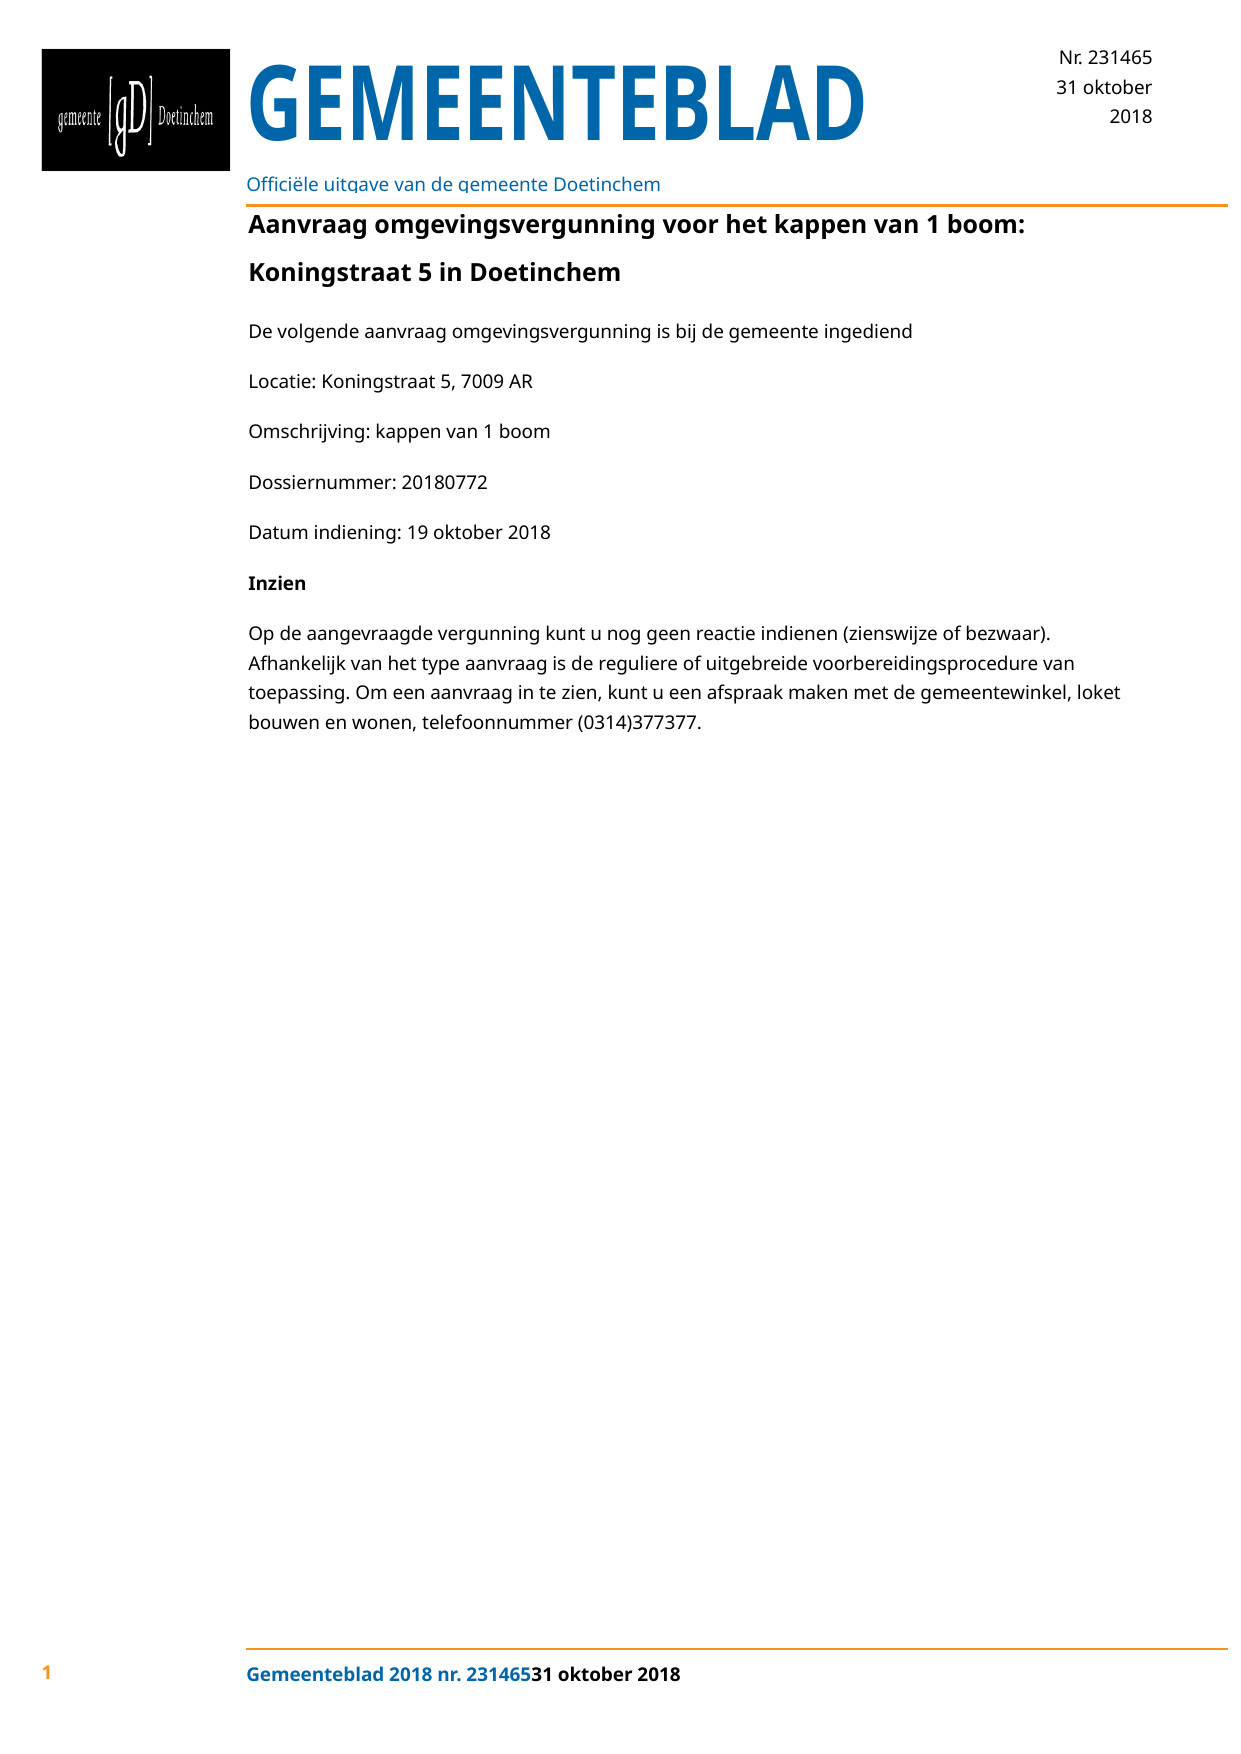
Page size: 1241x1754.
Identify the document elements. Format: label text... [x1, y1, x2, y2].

text Omschrijving: kappen van 1 boom [248, 419, 1152, 444]
text Aanvraag omgevingsvergunning voor het kappen van 1 boom: Koningstraat 5 in Doetinchem [248, 207, 1152, 288]
text Locatie: Koningstraat 5, 7009 AR [248, 368, 1152, 394]
picture [41, 47, 231, 172]
text Inzien [248, 570, 1152, 596]
text Dossiernummer: 20180772 [248, 469, 1152, 495]
text De volgende aanvraag omgevingsvergunning is bij de gemeente ingediend [248, 318, 1152, 344]
text Datum indiening: 19 oktober 2018 [248, 519, 1152, 545]
text Op de aangevraagde vergunning kunt u nog geen reactie indienen (zienswijze of bezwaar). Afhankelijk van het type aanvraag is de reguliere of uitgebreide voorbereidingsprocedure van toepassing. Om een aanvraag in te zien, kunt u een afspraak maken met de gemeentewinkel, loket bouwen en wonen, telefoonnummer (0314)377377. [248, 620, 1152, 735]
